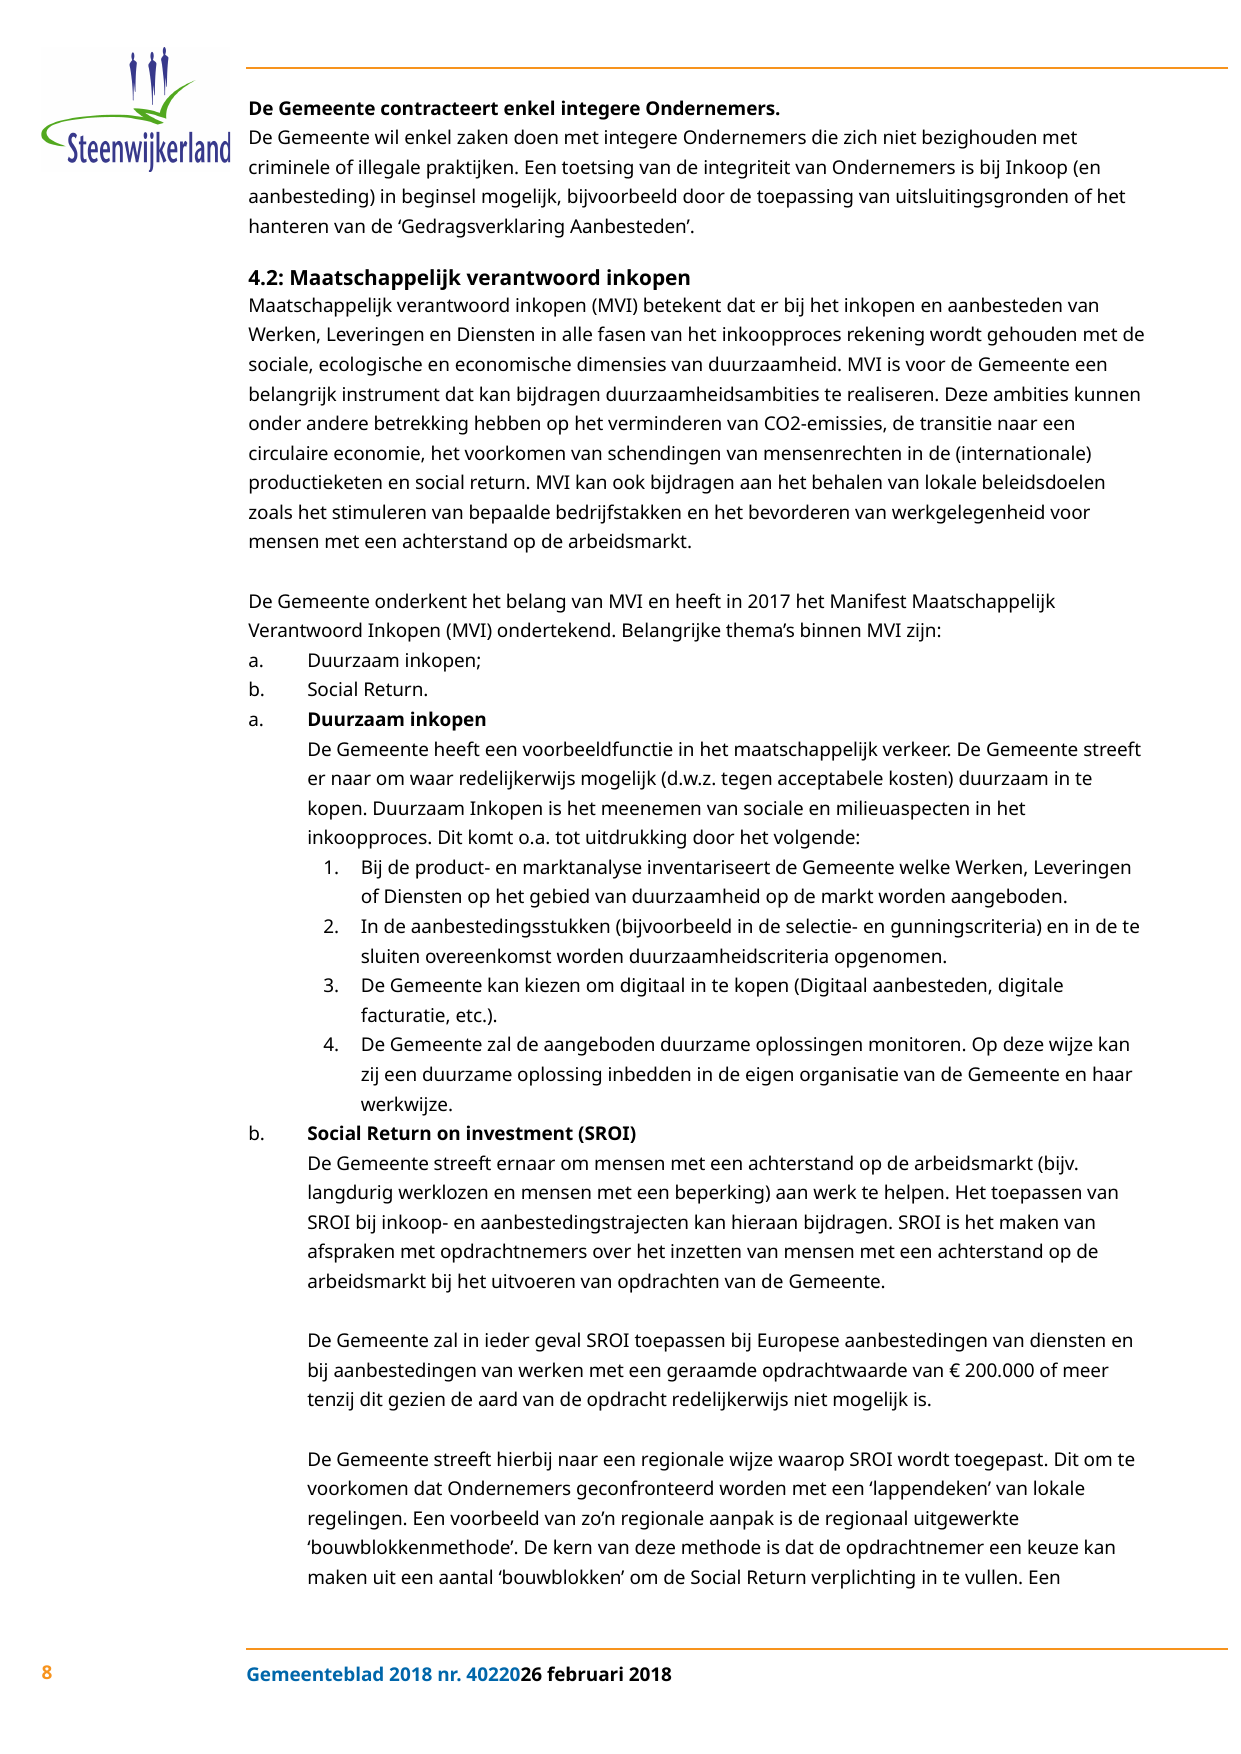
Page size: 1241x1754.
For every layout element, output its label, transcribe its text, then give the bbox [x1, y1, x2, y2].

list Duurzaam inkopen; [248, 647, 1152, 673]
list Social Return on investment (SROI) [248, 1120, 1152, 1146]
list De Gemeente heeft een voorbeeldfunctie in het maatschappelijk verkeer. De Gemeente streeft er naar om waar redelijkerwijs mogelijk (d.w.z. tegen acceptabele kosten) duurzaam in te kopen. Duurzaam Inkopen is het meenemen van sociale en milieuaspecten in het inkoopproces. Dit komt o.a. tot uitdrukking door het volgende: [248, 736, 1152, 850]
text Maatschappelijk verantwoord inkopen (MVI) betekent dat er bij het inkopen en aanbesteden van Werken, Leveringen en Diensten in alle fasen van het inkoopproces rekening wordt gehouden met de sociale, ecologische en economische dimensies van duurzaamheid. MVI is voor de Gemeente een belangrijk instrument dat kan bijdragen duurzaamheidsambities te realiseren. Deze ambities kunnen onder andere betrekking hebben op het verminderen van CO2-emissies, de transitie naar een circulaire economie, het voorkomen van schendingen van mensenrechten in de (internationale) productieketen en social return. MVI kan ook bijdragen aan het behalen van lokale beleidsdoelen zoals het stimuleren van bepaalde bedrijfstakken en het bevorderen van werkgelegenheid voor mensen met een achterstand op de arbeidsmarkt. [248, 292, 1152, 554]
list De Gemeente zal de aangeboden duurzame oplossingen monitoren. Op deze wijze kan zij een duurzame oplossing inbedden in de eigen organisatie van de Gemeente en haar werkwijze. [323, 1032, 1152, 1116]
text 4.2: Maatschappelijk verantwoord inkopen [248, 263, 1152, 292]
list Bij de product- en marktanalyse inventariseert de Gemeente welke Werken, Leveringen of Diensten op het gebied van duurzaamheid op de markt worden aangeboden. [323, 854, 1152, 909]
list Duurzaam inkopen [248, 706, 1152, 732]
text De Gemeente wil enkel zaken doen met integere Ondernemers die zich niet bezighouden met criminele of illegale praktijken. Een toetsing van de integriteit van Ondernemers is bij Inkoop (en aanbesteding) in beginsel mogelijk, bijvoorbeeld door de toepassing van uitsluitingsgronden of het hanteren van de ‘Gedragsverklaring Aanbesteden’. [248, 124, 1152, 239]
list In de aanbestedingsstukken (bijvoorbeeld in de selectie- en gunningscriteria) en in de te sluiten overeenkomst worden duurzaamheidscriteria opgenomen. [323, 913, 1152, 968]
list De Gemeente zal in ieder geval SROI toepassen bij Europese aanbestedingen van diensten en bij aanbestedingen van werken met een geraamde opdrachtwaarde van € 200.000 of meer tenzij dit gezien de aard van de opdracht redelijkerwijs niet mogelijk is. [248, 1327, 1152, 1412]
list Social Return. [248, 677, 1152, 702]
picture [41, 47, 231, 172]
list De Gemeente streeft ernaar om mensen met een achterstand op de arbeidsmarkt (bijv. langdurig werklozen en mensen met een beperking) aan werk te helpen. Het toepassen van SROI bij inkoop- en aanbestedingstrajecten kan hieraan bijdragen. SROI is het maken van afspraken met opdrachtnemers over het inzetten van mensen met een achterstand op de arbeidsmarkt bij het uitvoeren van opdrachten van de Gemeente. [248, 1150, 1152, 1294]
list De Gemeente streeft hierbij naar een regionale wijze waarop SROI wordt toegepast. Dit om te voorkomen dat Ondernemers geconfronteerd worden met een ‘lappendeken’ van lokale regelingen. Een voorbeeld van zo’n regionale aanpak is de regionaal uitgewerkte ‘bouwblokkenmethode’. De kern van deze methode is dat de opdrachtnemer een keuze kan maken uit een aantal ‘bouwblokken’ om de Social Return verplichting in te vullen. Een [248, 1446, 1152, 1590]
list De Gemeente kan kiezen om digitaal in te kopen (Digitaal aanbesteden, digitale facturatie, etc.). [323, 972, 1152, 1028]
text De Gemeente contracteert enkel integere Ondernemers. [248, 95, 1152, 121]
text De Gemeente onderkent het belang van MVI en heeft in 2017 het Manifest Maatschappelijk Verantwoord Inkopen (MVI) ondertekend. Belangrijke thema’s binnen MVI zijn: [248, 588, 1152, 643]
